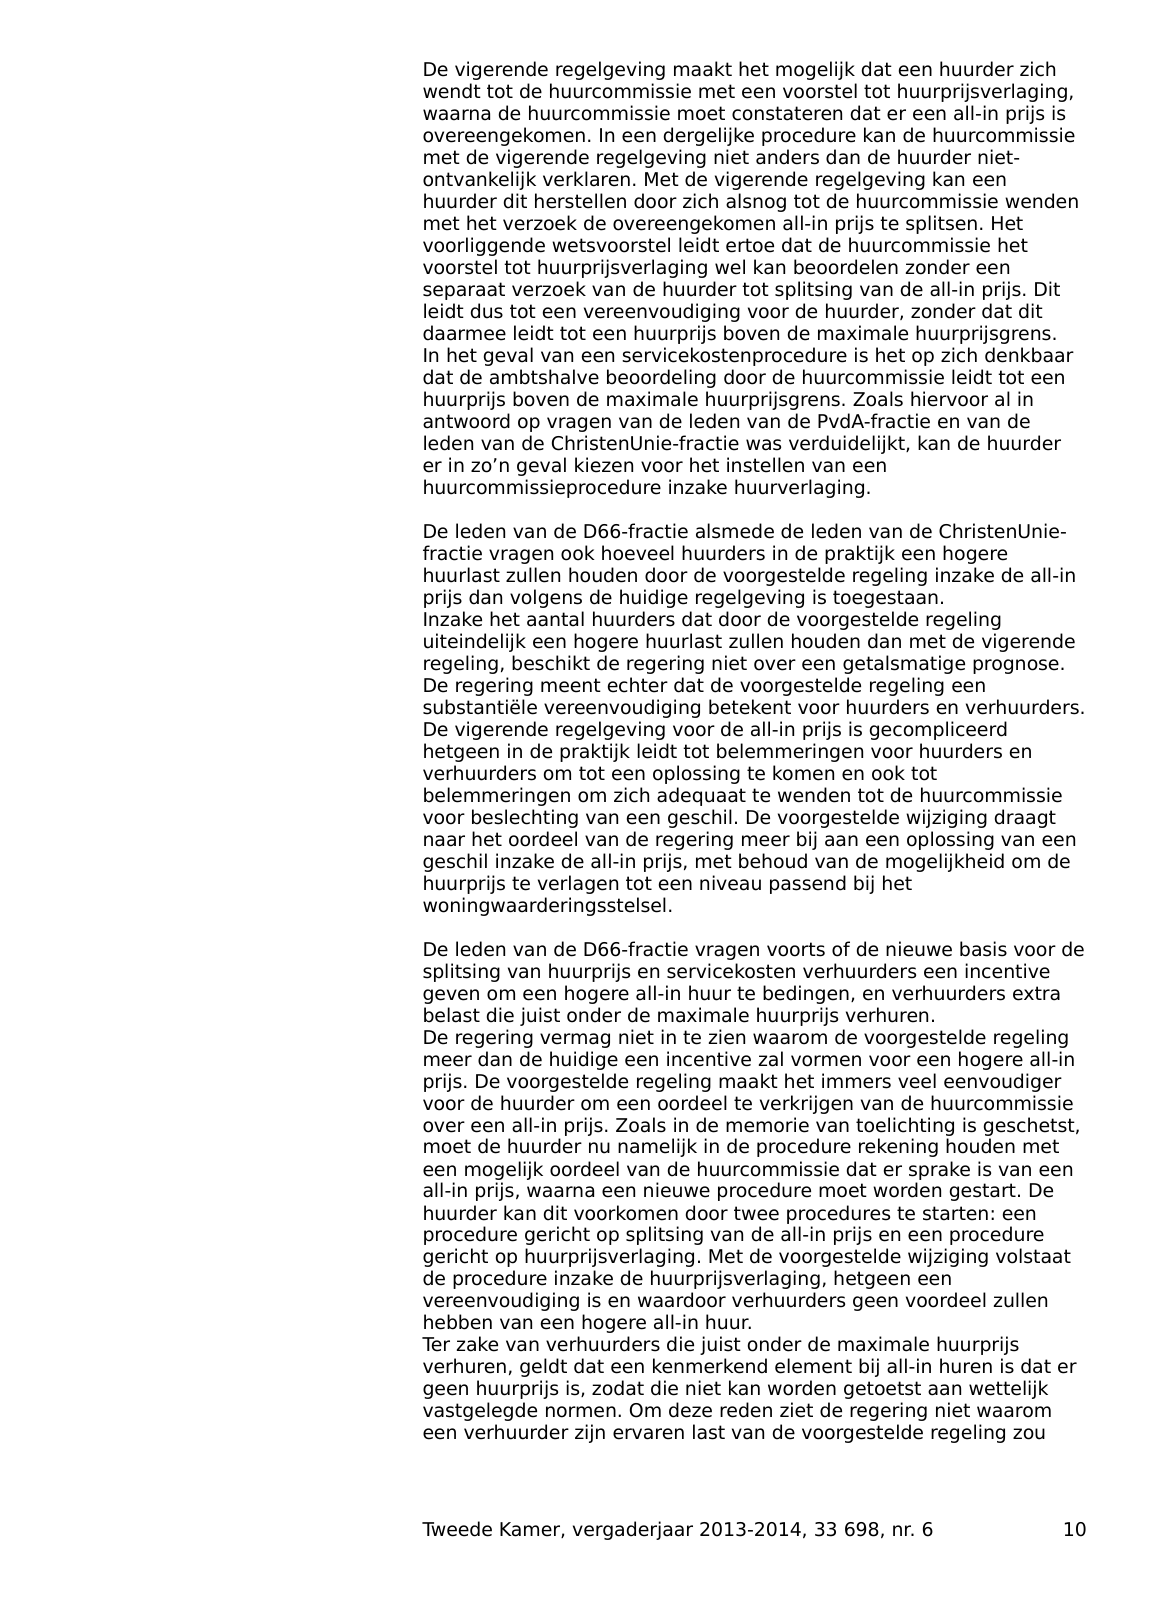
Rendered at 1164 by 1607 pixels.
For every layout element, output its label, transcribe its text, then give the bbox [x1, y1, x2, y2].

text De leden van de D66-fractie vragen voorts of de nieuwe basis voor de splitsing van huurprijs en servicekosten verhuurders een incentive geven om een hogere all-in huur te bedingen, en verhuurders extra belast die juist onder de maximale huurprijs verhuren. [422, 939, 1087, 1027]
text Inzake het aantal huurders dat door de voorgestelde regeling uiteindelijk een hogere huurlast zullen houden dan met de vigerende regeling, beschikt de regering niet over een getalsmatige prognose. De regering meent echter dat de voorgestelde regeling een substantiële vereenvoudiging betekent voor huurders en verhuurders. De vigerende regelgeving voor de all-in prijs is gecompliceerd hetgeen in de praktijk leidt tot belemmeringen voor huurders en verhuurders om tot een oplossing te komen en ook tot belemmeringen om zich adequaat te wenden tot de huurcommissie voor beslechting van een geschil. De voorgestelde wijziging draagt naar het oordeel van de regering meer bij aan een oplossing van een geschil inzake de all-in prijs, met behoud van de mogelijkheid om de huurprijs te verlagen tot een niveau passend bij het woningwaarderingsstelsel. [422, 609, 1087, 916]
text De leden van de D66-fractie alsmede de leden van de ChristenUnie-fractie vragen ook hoeveel huurders in de praktijk een hogere huurlast zullen houden door de voorgestelde regeling inzake de all-in prijs dan volgens de huidige regelgeving is toegestaan. [422, 521, 1087, 609]
text In het geval van een servicekostenprocedure is het op zich denkbaar dat de ambtshalve beoordeling door de huurcommissie leidt tot een huurprijs boven de maximale huurprijsgrens. Zoals hiervoor al in antwoord op vragen van de leden van de PvdA-fractie en van de leden van de ChristenUnie-fractie was verduidelijkt, kan de huurder er in zo’n geval kiezen voor het instellen van een huurcommissieprocedure inzake huurverlaging. [422, 345, 1087, 499]
text De vigerende regelgeving maakt het mogelijk dat een huurder zich wendt tot de huurcommissie met een voorstel tot huurprijsverlaging, waarna de huurcommissie moet constateren dat er een all-in prijs is overeengekomen. In een dergelijke procedure kan de huurcommissie met de vigerende regelgeving niet anders dan de huurder niet-ontvankelijk verklaren. Met de vigerende regelgeving kan een huurder dit herstellen door zich alsnog tot de huurcommissie wenden met het verzoek de overeengekomen all-in prijs te splitsen. Het voorliggende wetsvoorstel leidt ertoe dat de huurcommissie het voorstel tot huurprijsverlaging wel kan beoordelen zonder een separaat verzoek van de huurder tot splitsing van de all-in prijs. Dit leidt dus tot een vereenvoudiging voor de huurder, zonder dat dit daarmee leidt tot een huurprijs boven de maximale huurprijsgrens. [422, 59, 1087, 345]
text De regering vermag niet in te zien waarom de voorgestelde regeling meer dan de huidige een incentive zal vormen voor een hogere all-in prijs. De voorgestelde regeling maakt het immers veel eenvoudiger voor de huurder om een oordeel te verkrijgen van de huurcommissie over een all-in prijs. Zoals in de memorie van toelichting is geschetst, moet de huurder nu namelijk in de procedure rekening houden met een mogelijk oordeel van de huurcommissie dat er sprake is van een all-in prijs, waarna een nieuwe procedure moet worden gestart. De huurder kan dit voorkomen door twee procedures te starten: een procedure gericht op splitsing van de all-in prijs en een procedure gericht op huurprijsverlaging. Met de voorgestelde wijziging volstaat de procedure inzake de huurprijsverlaging, hetgeen een vereenvoudiging is en waardoor verhuurders geen voordeel zullen hebben van een hogere all-in huur. [422, 1027, 1087, 1334]
text Ter zake van verhuurders die juist onder de maximale huurprijs verhuren, geldt dat een kenmerkend element bij all-in huren is dat er geen huurprijs is, zodat die niet kan worden getoetst aan wettelijk vastgelegde normen. Om deze reden ziet de regering niet waarom een verhuurder zijn ervaren last van de voorgestelde regeling zou [422, 1334, 1087, 1444]
